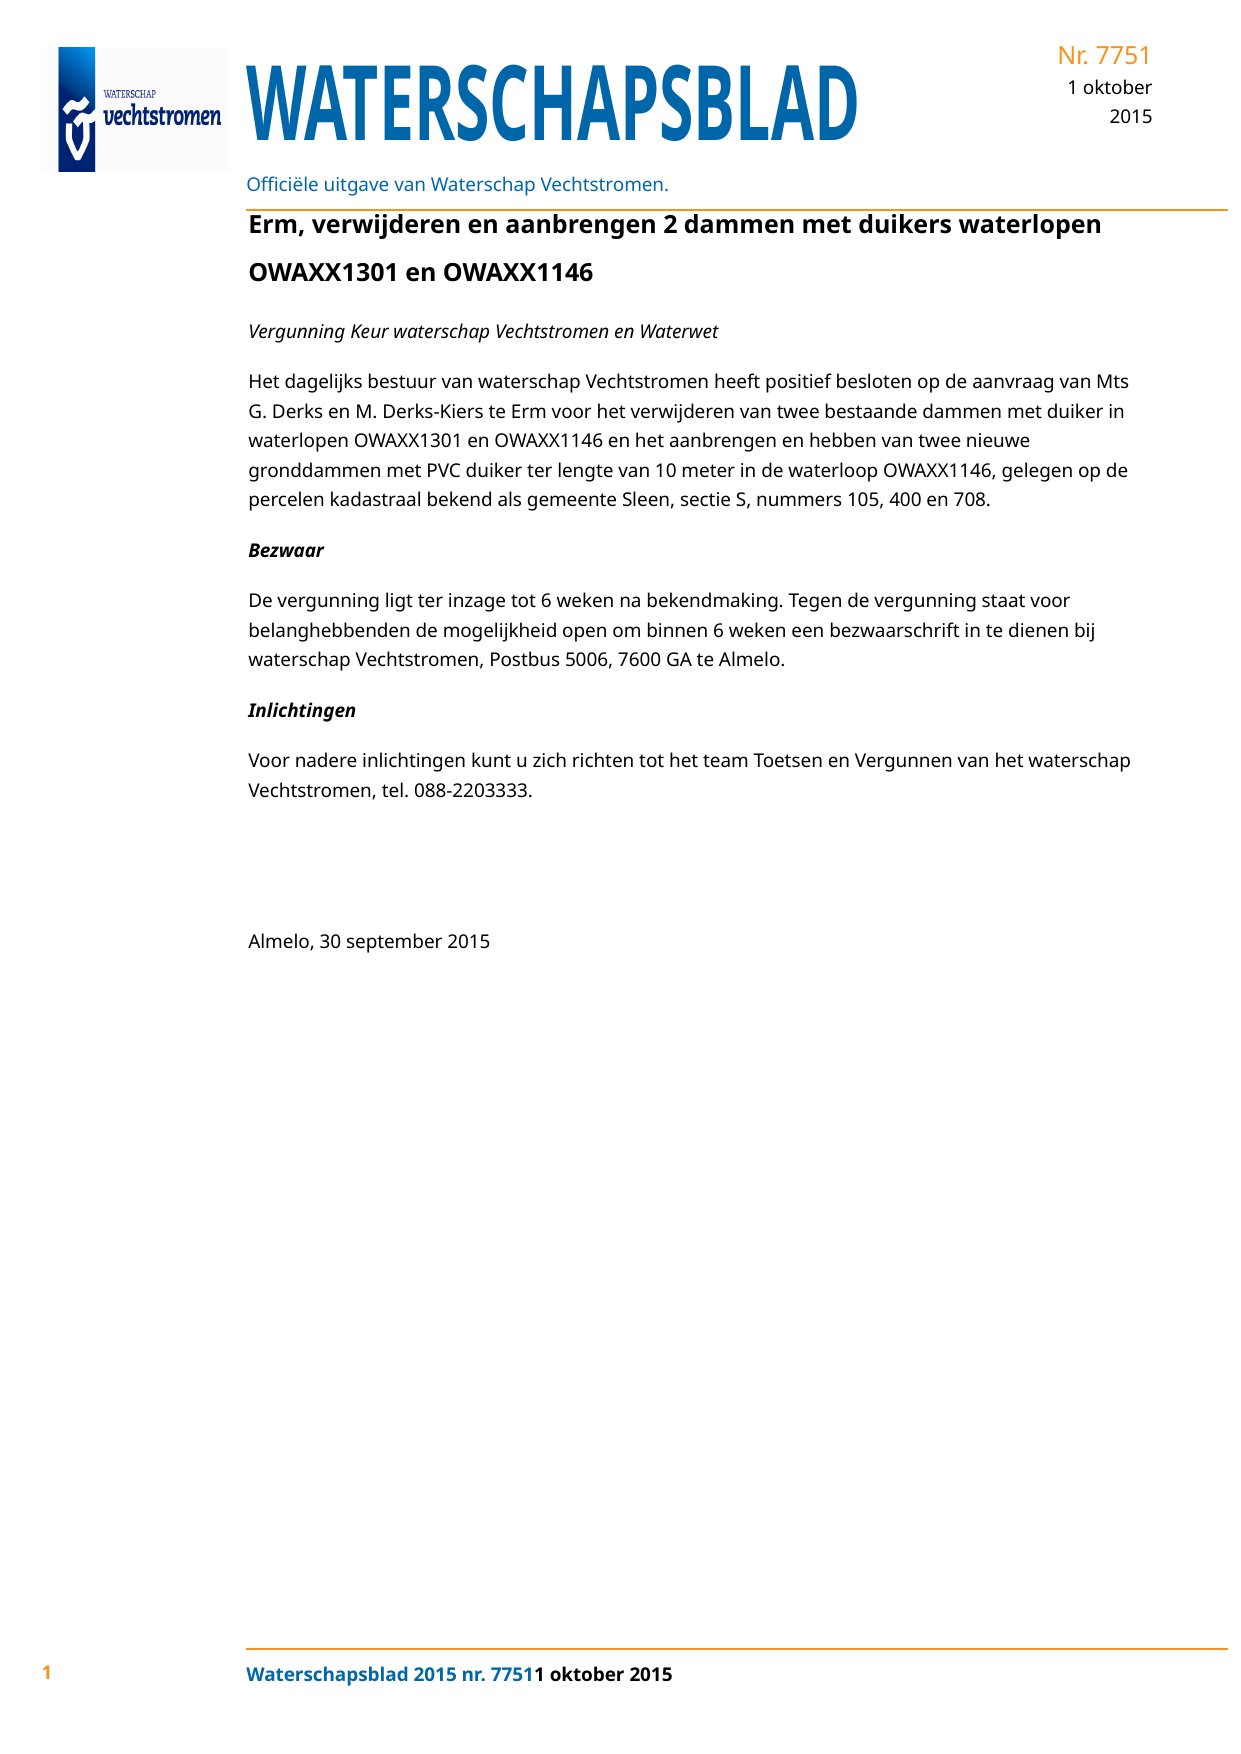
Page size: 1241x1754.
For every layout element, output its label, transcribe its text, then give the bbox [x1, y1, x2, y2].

text Erm, verwijderen en aanbrengen 2 dammen met duikers waterlopen OWAXX1301 en OWAXX1146 [248, 211, 1152, 288]
text Vergunning Keur waterschap Vechtstromen en Waterwet [248, 318, 1152, 344]
text Bezwaar [248, 537, 1152, 563]
text De vergunning ligt ter inzage tot 6 weken na bekendmaking. Tegen de vergunning staat voor belanghebbenden de mogelijkheid open om binnen 6 weken een bezwaarschrift in te dienen bij waterschap Vechtstromen, Postbus 5006, 7600 GA te Almelo. [248, 587, 1152, 672]
text Het dagelijks bestuur van waterschap Vechtstromen heeft positief besloten op de aanvraag van Mts G. Derks en M. Derks-Kiers te Erm voor het verwijderen van twee bestaande dammen met duiker in waterlopen OWAXX1301 en OWAXX1146 en het aanbrengen en hebben van twee nieuwe gronddammen met PVC duiker ter lengte van 10 meter in de waterloop OWAXX1146, gelegen op de percelen kadastraal bekend als gemeente Sleen, sectie S, nummers 105, 400 en 708. [248, 368, 1152, 512]
picture [41, 47, 231, 172]
text Voor nadere inlichtingen kunt u zich richten tot het team Toetsen en Vergunnen van het waterschap Vechtstromen, tel. 088-2203333. [248, 747, 1152, 803]
text Inlichtingen [248, 697, 1152, 723]
text Almelo, 30 september 2015 [248, 928, 1152, 954]
